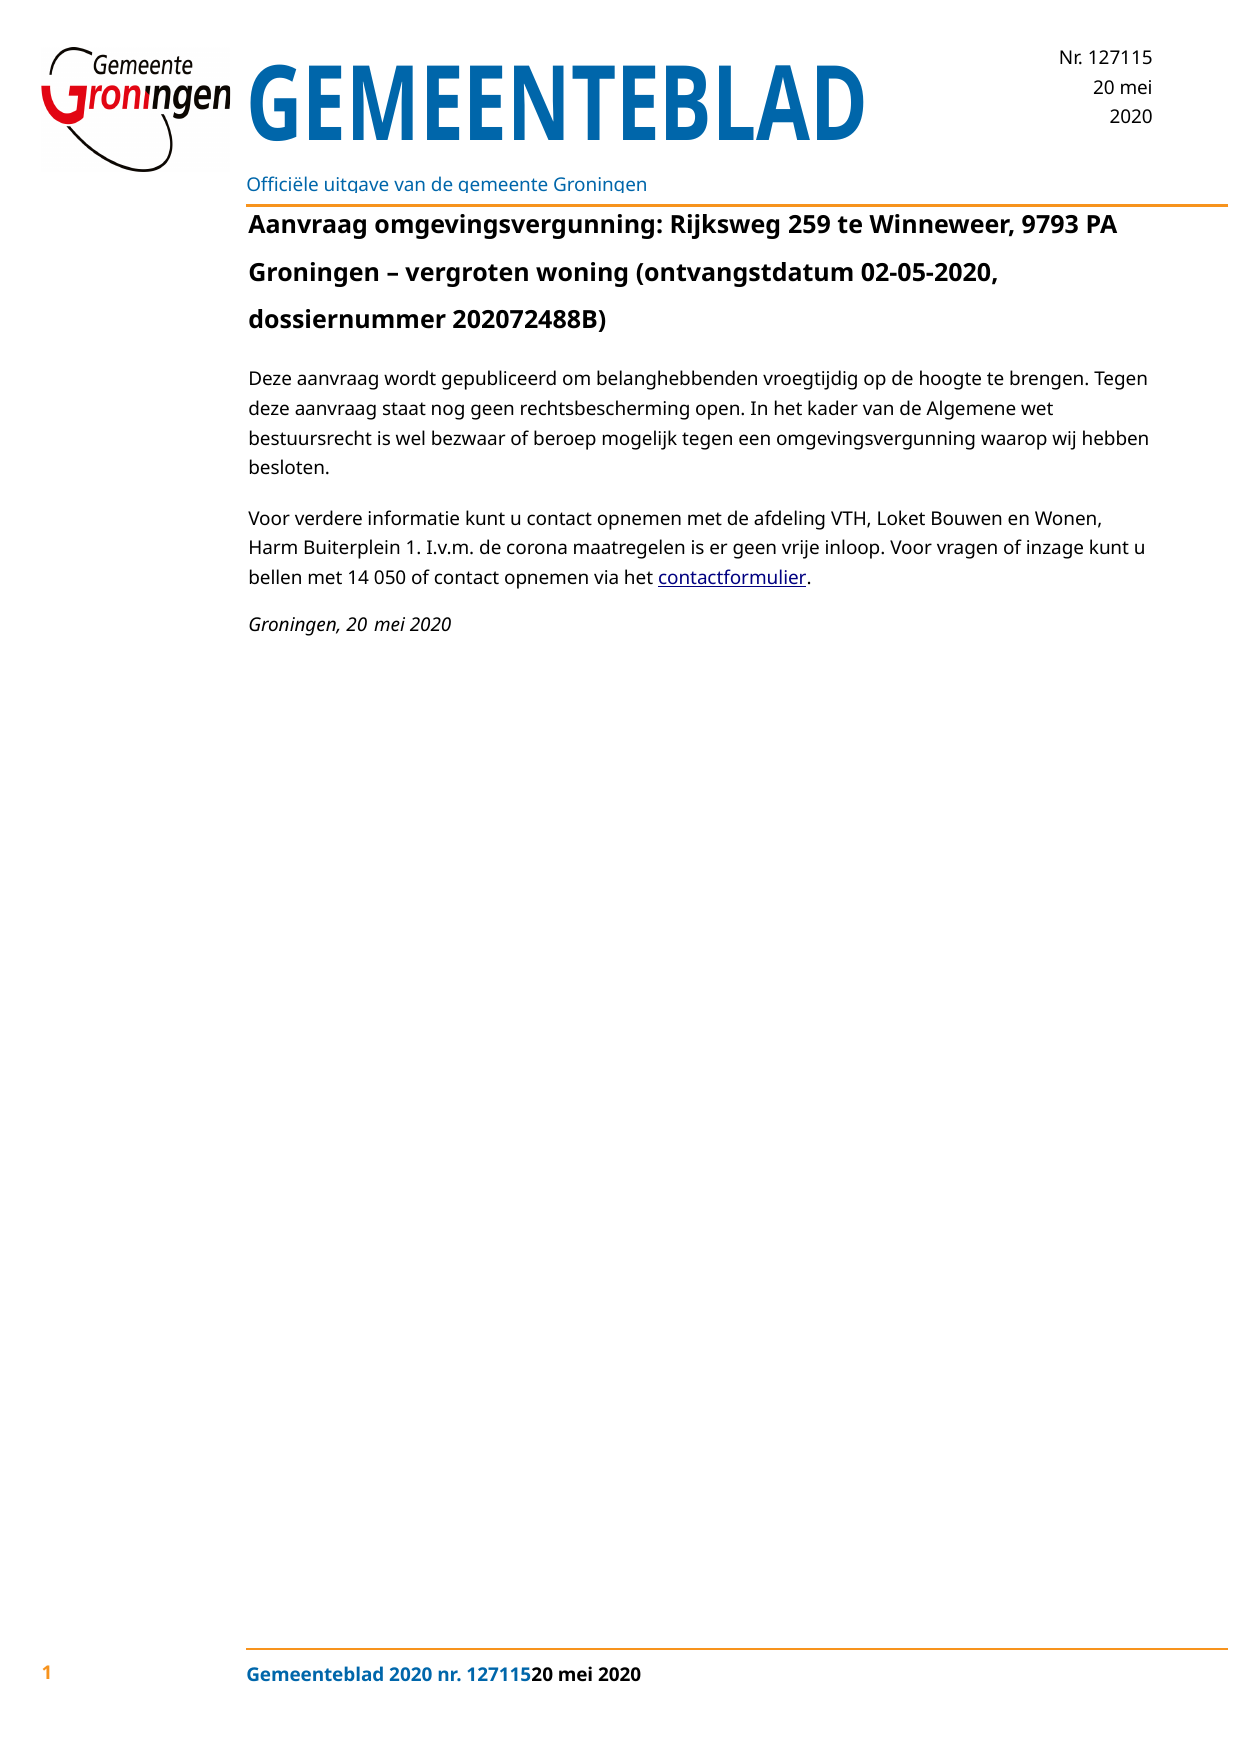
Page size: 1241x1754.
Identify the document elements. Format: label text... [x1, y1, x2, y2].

text Deze aanvraag wordt gepubliceerd om belanghebbenden vroegtijdig op de hoogte te brengen. Tegen deze aanvraag staat nog geen rechtsbescherming open. In het kader van de Algemene wet bestuursrecht is wel bezwaar of beroep mogelijk tegen een omgevingsvergunning waarop wij hebben besloten. [248, 366, 1152, 480]
text Voor verdere informatie kunt u contact opnemen met de afdeling VTH, Loket Bouwen en Wonen, Harm Buiterplein 1. I.v.m. de corona maatregelen is er geen vrije inloop. Voor vragen of inzage kunt u bellen met 14 050 of contact opnemen via het contactformulier. [248, 505, 1152, 589]
text Groningen, 20 mei 2020 [248, 612, 1152, 637]
picture [41, 47, 231, 172]
text Aanvraag omgevingsvergunning: Rijksweg 259 te Winneweer, 9793 PA Groningen – vergroten woning (ontvangstdatum 02-05-2020, dossiernummer 202072488B) [248, 207, 1152, 336]
